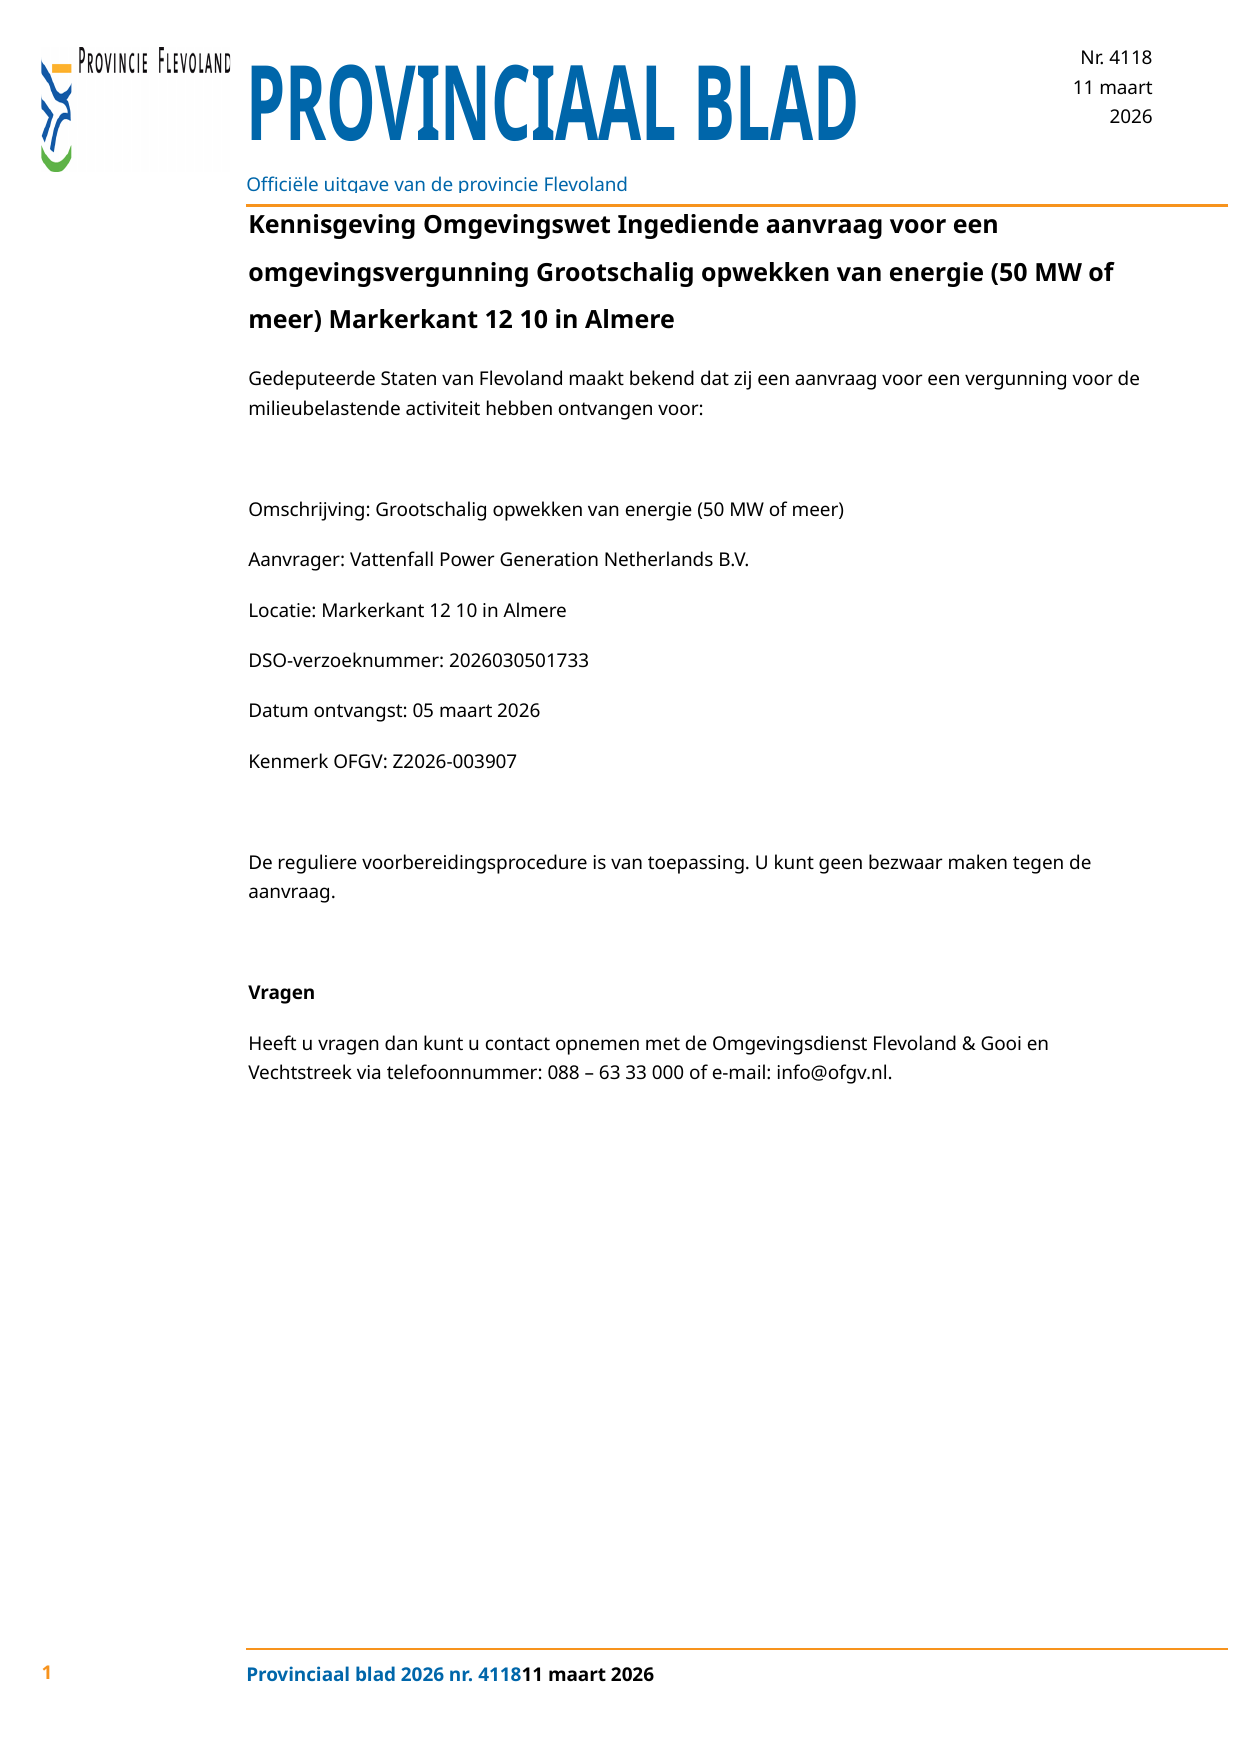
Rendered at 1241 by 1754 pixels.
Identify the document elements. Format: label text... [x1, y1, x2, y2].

text Locatie: Markerkant 12 10 in Almere [248, 597, 1152, 622]
text Omschrijving: Grootschalig opwekken van energie (50 MW of meer) [248, 496, 1152, 522]
text Aanvrager: Vattenfall Power Generation Netherlands B.V. [248, 546, 1152, 572]
text Kennisgeving Omgevingswet Ingediende aanvraag voor een omgevingsvergunning Grootschalig opwekken van energie (50 MW of meer) Markerkant 12 10 in Almere [248, 207, 1152, 336]
text Heeft u vragen dan kunt u contact opnemen met de Omgevingsdienst Flevoland & Gooi en Vechtstreek via telefoonnummer: 088 – 63 33 000 of e-mail: info@ofgv.nl. [248, 1030, 1152, 1085]
text Vragen [248, 979, 1152, 1005]
text Kenmerk OFGV: Z2026-003907 [248, 748, 1152, 774]
text De reguliere voorbereidingsprocedure is van toepassing. U kunt geen bezwaar maken tegen de aanvraag. [248, 849, 1152, 904]
text Gedeputeerde Staten van Flevoland maakt bekend dat zij een aanvraag voor een vergunning voor de milieubelastende activiteit hebben ontvangen voor: [248, 366, 1152, 421]
picture [41, 47, 231, 172]
text DSO-verzoeknummer: 2026030501733 [248, 647, 1152, 673]
text Datum ontvangst: 05 maart 2026 [248, 698, 1152, 723]
